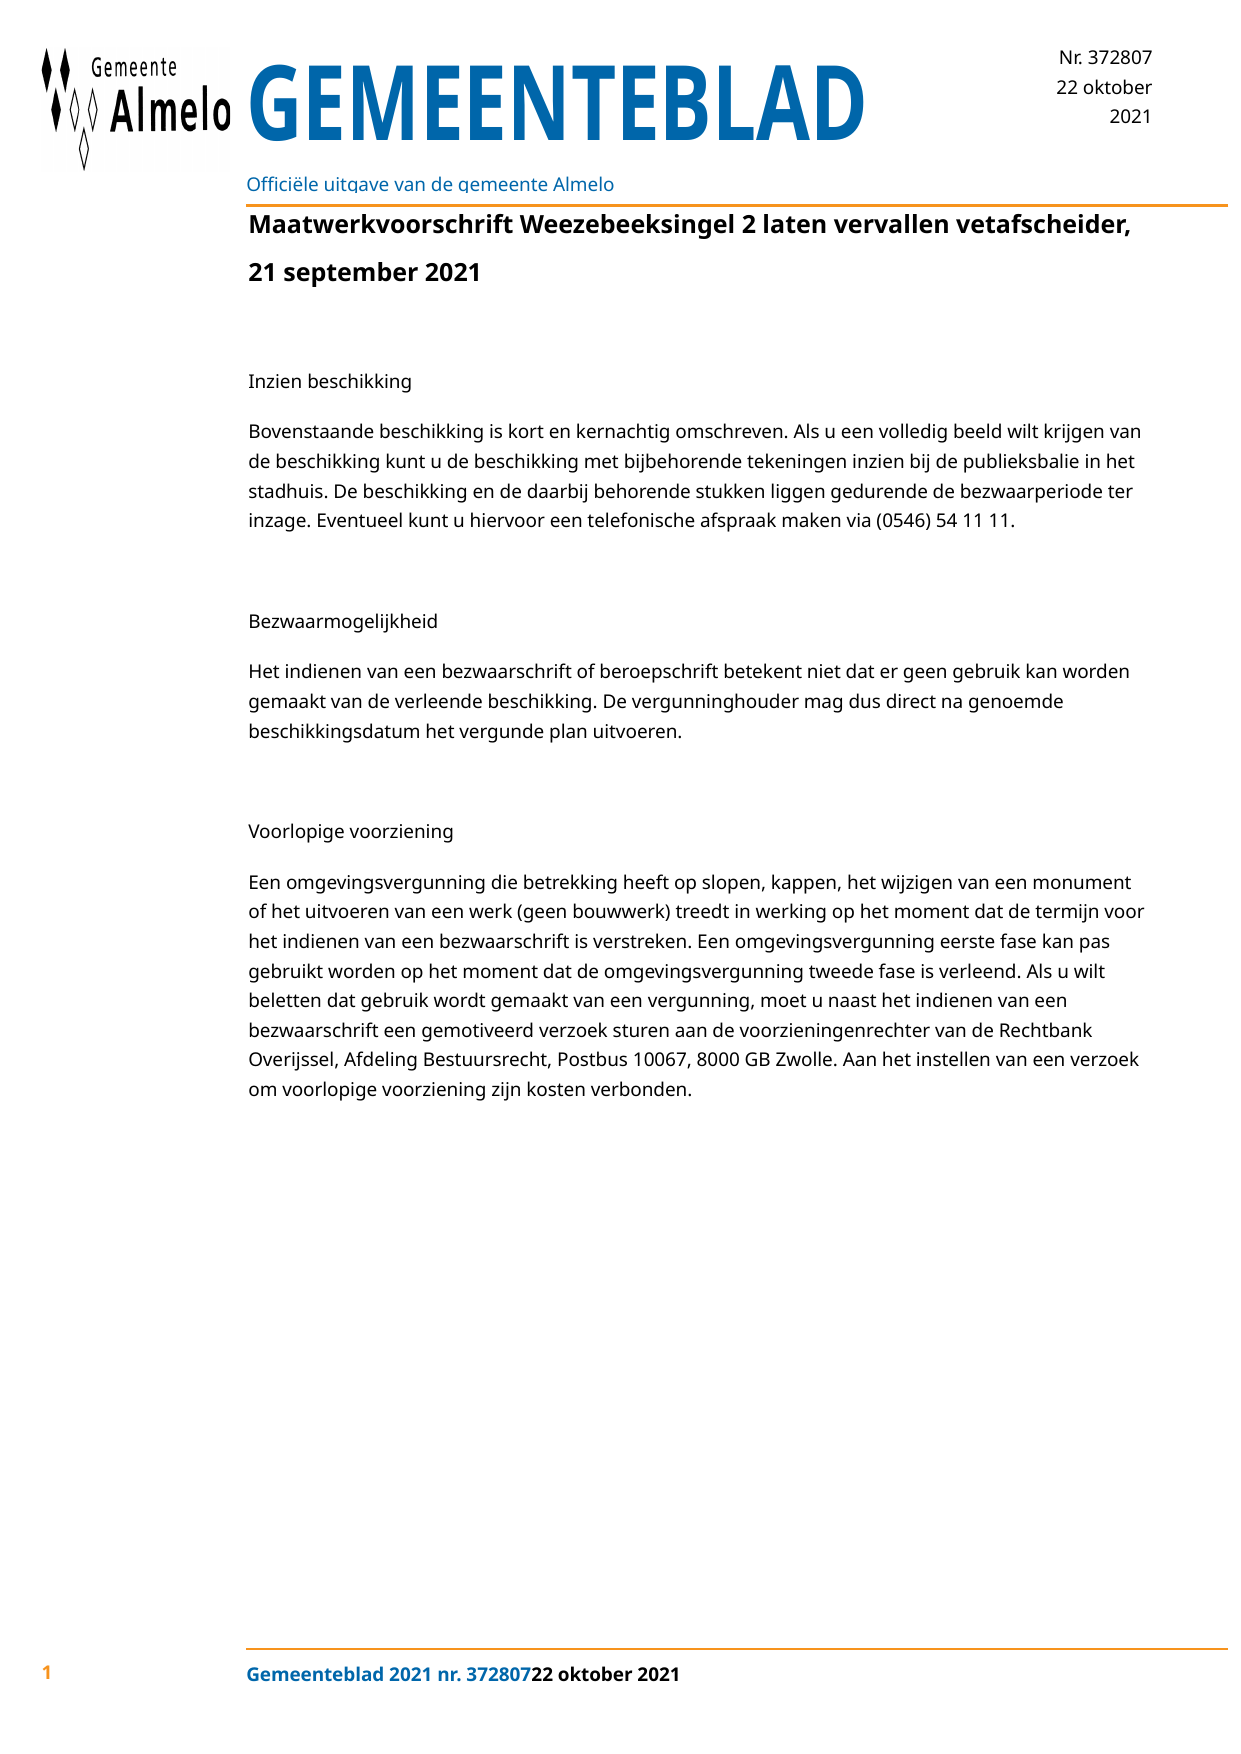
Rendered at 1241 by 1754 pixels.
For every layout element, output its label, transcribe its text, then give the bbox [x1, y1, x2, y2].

text Bezwaarmogelijkheid [248, 608, 1152, 634]
text Een omgevingsvergunning die betrekking heeft op slopen, kappen, het wijzigen van een monument of het uitvoeren van een werk (geen bouwwerk) treedt in werking op het moment dat de termijn voor het indienen van een bezwaarschrift is verstreken. Een omgevingsvergunning eerste fase kan pas gebruikt worden op het moment dat de omgevingsvergunning tweede fase is verleend. Als u wilt beletten dat gebruik wordt gemaakt van een vergunning, moet u naast het indienen van een bezwaarschrift een gemotiveerd verzoek sturen aan de voorzieningenrechter van de Rechtbank Overijssel, Afdeling Bestuursrecht, Postbus 10067, 8000 GB Zwolle. Aan het instellen van een verzoek om voorlopige voorziening zijn kosten verbonden. [248, 869, 1152, 1102]
text Bovenstaande beschikking is kort en kernachtig omschreven. Als u een volledig beeld wilt krijgen van de beschikking kunt u de beschikking met bijbehorende tekeningen inzien bij de publieksbalie in het stadhuis. De beschikking en de daarbij behorende stukken liggen gedurende de bezwaarperiode ter inzage. Eventueel kunt u hiervoor een telefonische afspraak maken via (0546) 54 11 11. [248, 419, 1152, 533]
text Maatwerkvoorschrift Weezebeeksingel 2 laten vervallen vetafscheider, 21 september 2021 [248, 207, 1152, 288]
text Voorlopige voorziening [248, 819, 1152, 844]
text Inzien beschikking [248, 368, 1152, 394]
text Het indienen van een bezwaarschrift of beroepschrift betekent niet dat er geen gebruik kan worden gemaakt van de verleende beschikking. De vergunninghouder mag dus direct na genoemde beschikkingsdatum het vergunde plan uitvoeren. [248, 659, 1152, 744]
picture [41, 47, 231, 172]
